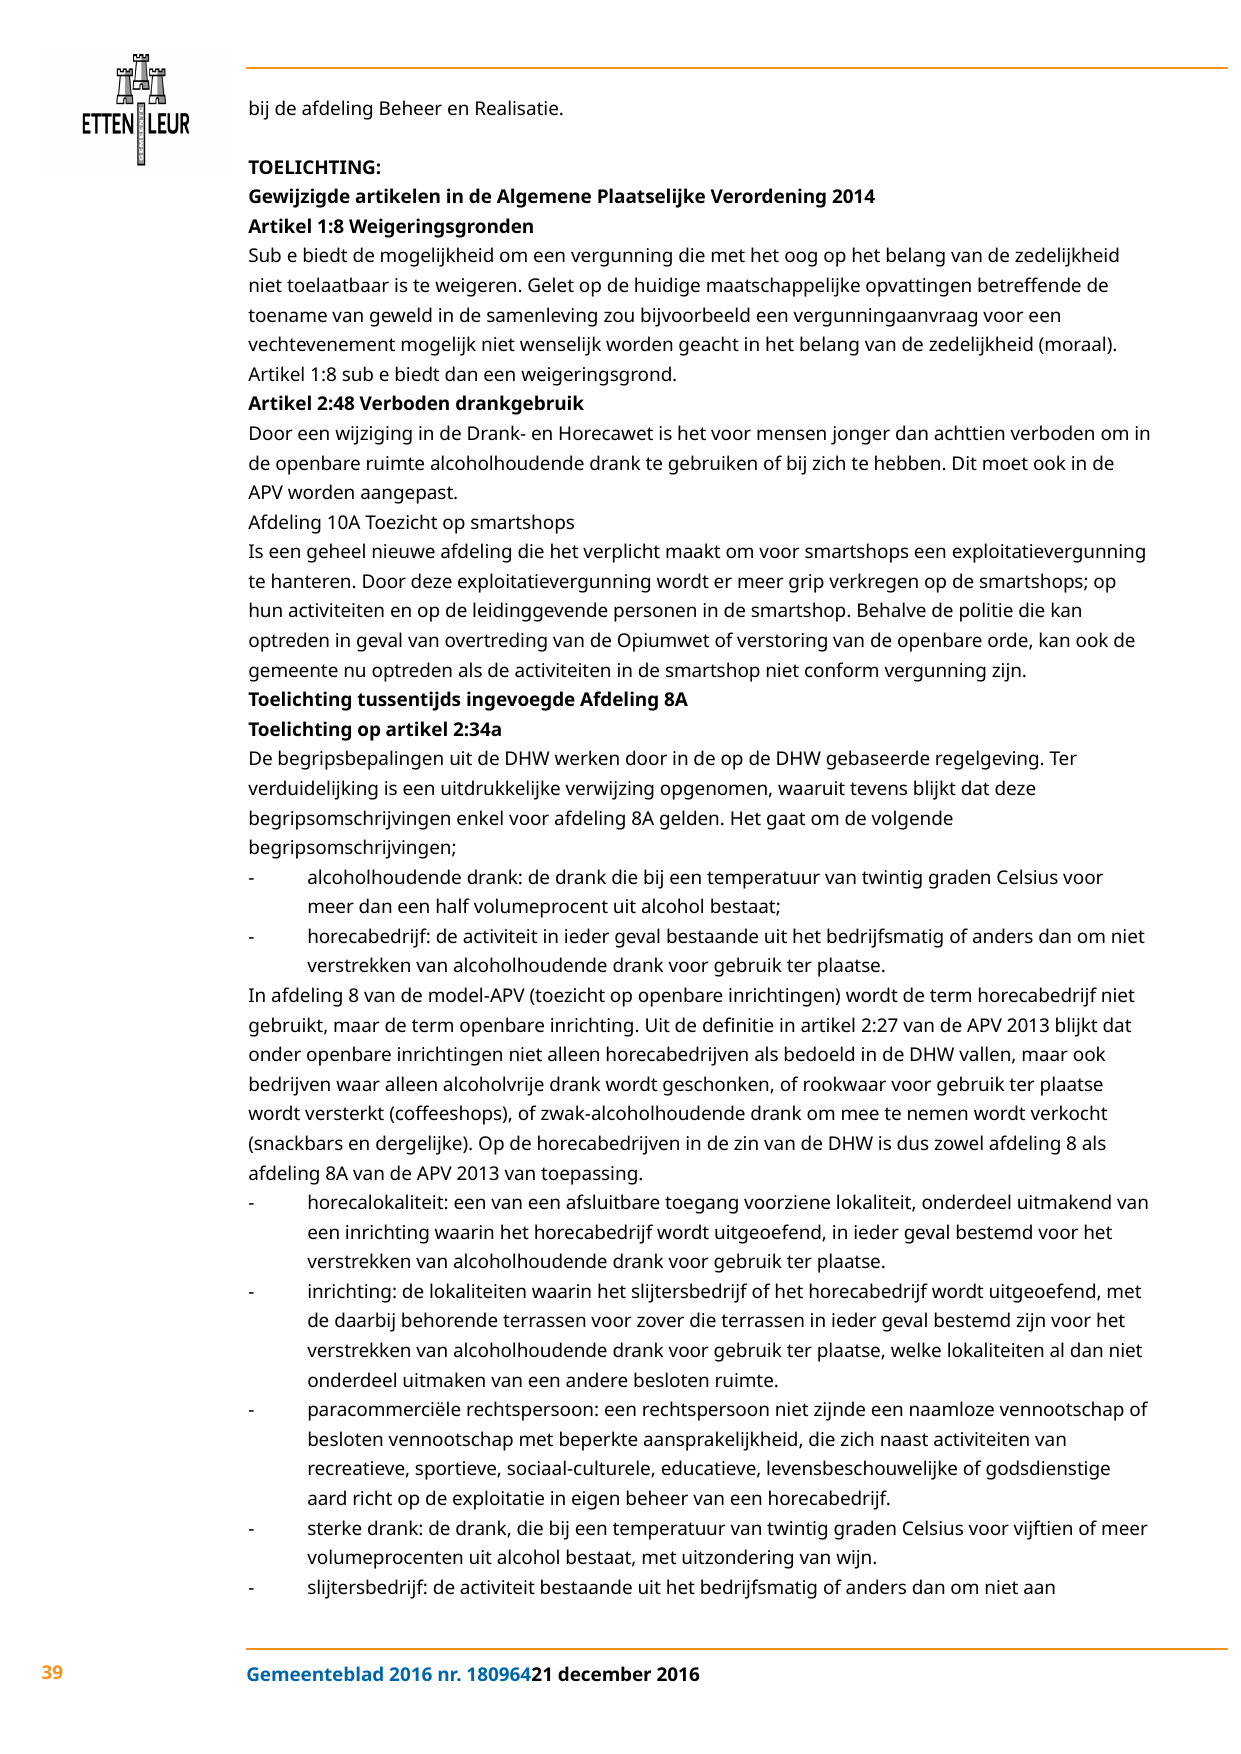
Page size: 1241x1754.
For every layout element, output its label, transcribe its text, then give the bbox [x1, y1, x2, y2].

list inrichting: de lokaliteiten waarin het slijtersbedrijf of het horecabedrijf wordt uitgeoefend, met de daarbij behorende terrassen voor zover die terrassen in ieder geval bestemd zijn voor het verstrekken van alcoholhoudende drank voor gebruik ter plaatse, welke lokaliteiten al dan niet onderdeel uitmaken van een andere besloten ruimte. [248, 1278, 1152, 1393]
text De begripsbepalingen uit de DHW werken door in de op de DHW gebaseerde regelgeving. Ter verduidelijking is een uitdrukkelijke verwijzing opgenomen, waaruit tevens blijkt dat deze [248, 746, 1152, 801]
text Gewijzigde artikelen in de Algemene Plaatselijke Verordening 2014 [248, 183, 1152, 209]
text Toelichting op artikel 2:34a [248, 716, 1152, 742]
list paracommerciële rechtspersoon: een rechtspersoon niet zijnde een naamloze vennootschap of besloten vennootschap met beperkte aansprakelijkheid, die zich naast activiteiten van recreatieve, sportieve, sociaal-culturele, educatieve, levensbeschouwelijke of godsdienstige aard richt op de exploitatie in eigen beheer van een horecabedrijf. [248, 1396, 1152, 1511]
text Toelichting tussentijds ingevoegde Afdeling 8A [248, 686, 1152, 712]
text Sub e biedt de mogelijkheid om een vergunning die met het oog op het belang van de zedelijkheid niet toelaatbaar is te weigeren. Gelet op de huidige maatschappelijke opvattingen betreffende de toename van geweld in de samenleving zou bijvoorbeeld een vergunningaanvraag voor een vechtevenement mogelijk niet wenselijk worden geacht in het belang van de zedelijkheid (moraal). Artikel 1:8 sub e biedt dan een weigeringsgrond. [248, 243, 1152, 387]
text Artikel 1:8 Weigeringsgronden [248, 213, 1152, 239]
text bij de afdeling Beheer en Realisatie. [248, 95, 1152, 121]
text Door een wijziging in de Drank- en Horecawet is het voor mensen jonger dan achttien verboden om in de openbare ruimte alcoholhoudende drank te gebruiken of bij zich te hebben. Dit moet ook in de APV worden aangepast. [248, 420, 1152, 505]
picture [41, 47, 231, 172]
text In afdeling 8 van de model-APV (toezicht op openbare inrichtingen) wordt de term horecabedrijf niet gebruikt, maar de term openbare inrichting. Uit de definitie in artikel 2:27 van de APV 2013 blijkt dat onder openbare inrichtingen niet alleen horecabedrijven als bedoeld in de DHW vallen, maar ook bedrijven waar alleen alcoholvrije drank wordt geschonken, of rookwaar voor gebruik ter plaatse wordt versterkt (coffeeshops), of zwak-alcoholhoudende drank om mee te nemen wordt verkocht (snackbars en dergelijke). Op de horecabedrijven in de zin van de DHW is dus zowel afdeling 8 als afdeling 8A van de APV 2013 van toepassing. [248, 982, 1152, 1186]
text Is een geheel nieuwe afdeling die het verplicht maakt om voor smartshops een exploitatievergunning te hanteren. Door deze exploitatievergunning wordt er meer grip verkregen op de smartshops; op hun activiteiten en op de leidinggevende personen in de smartshop. Behalve de politie die kan optreden in geval van overtreding van de Opiumwet of verstoring van de openbare orde, kan ook de gemeente nu optreden als de activiteiten in de smartshop niet conform vergunning zijn. [248, 538, 1152, 683]
text Afdeling 10A Toezicht op smartshops [248, 509, 1152, 535]
list sterke drank: de drank, die bij een temperatuur van twintig graden Celsius voor vijftien of meer volumeprocenten uit alcohol bestaat, met uitzondering van wijn. [248, 1515, 1152, 1570]
list horecalokaliteit: een van een afsluitbare toegang voorziene lokaliteit, onderdeel uitmakend van een inrichting waarin het horecabedrijf wordt uitgeoefend, in ieder geval bestemd voor het verstrekken van alcoholhoudende drank voor gebruik ter plaatse. [248, 1189, 1152, 1274]
text Artikel 2:48 Verboden drankgebruik [248, 391, 1152, 416]
list horecabedrijf: de activiteit in ieder geval bestaande uit het bedrijfsmatig of anders dan om niet verstrekken van alcoholhoudende drank voor gebruik ter plaatse. [248, 923, 1152, 978]
list alcoholhoudende drank: de drank die bij een temperatuur van twintig graden Celsius voor meer dan een half volumeprocent uit alcohol bestaat; [248, 864, 1152, 919]
list slijtersbedrijf: de activiteit bestaande uit het bedrijfsmatig of anders dan om niet aan [248, 1574, 1152, 1600]
text TOELICHTING: [248, 154, 1152, 180]
text begripsomschrijvingen enkel voor afdeling 8A gelden. Het gaat om de volgende begripsomschrijvingen; [248, 805, 1152, 860]
